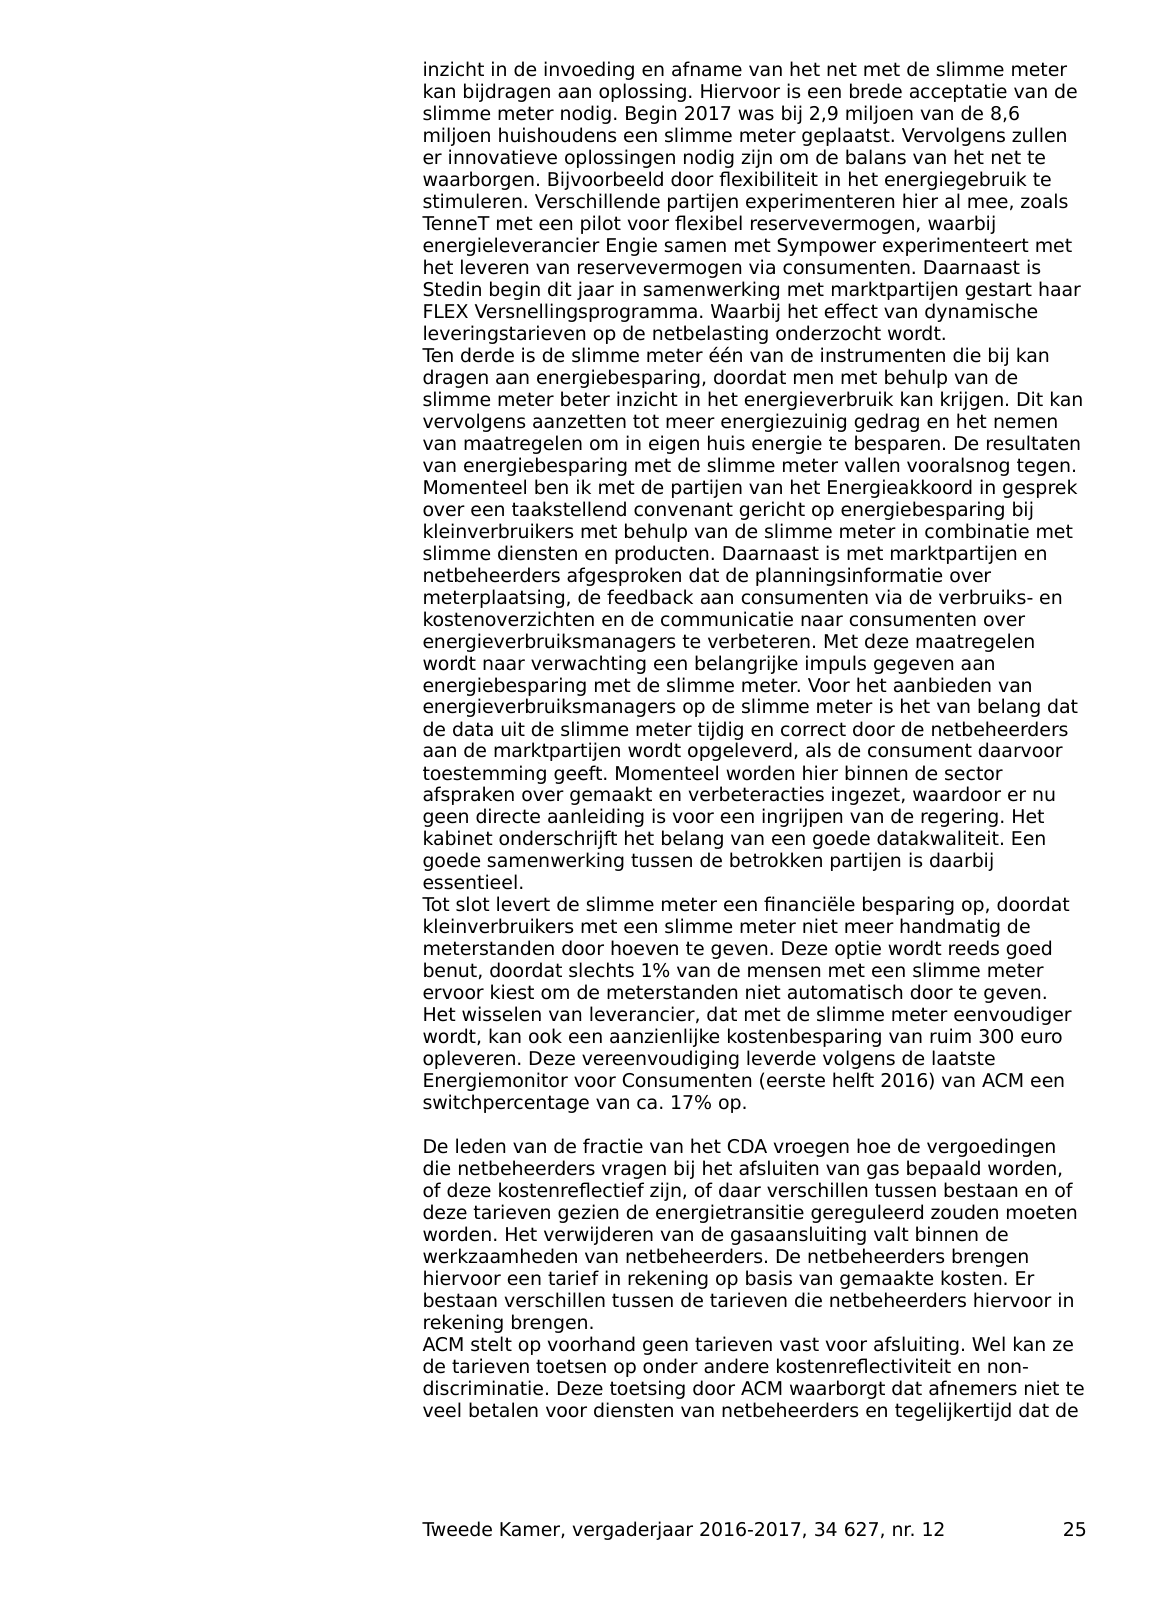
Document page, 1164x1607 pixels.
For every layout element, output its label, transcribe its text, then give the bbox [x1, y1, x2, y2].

text Ten derde is de slimme meter één van de instrumenten die bij kan dragen aan energiebesparing, doordat men met behulp van de slimme meter beter inzicht in het energieverbruik kan krijgen. Dit kan vervolgens aanzetten tot meer energiezuinig gedrag en het nemen van maatregelen om in eigen huis energie te besparen. De resultaten van energiebesparing met de slimme meter vallen vooralsnog tegen. Momenteel ben ik met de partijen van het Energieakkoord in gesprek over een taakstellend convenant gericht op energiebesparing bij kleinverbruikers met behulp van de slimme meter in combinatie met slimme diensten en producten. Daarnaast is met marktpartijen en netbeheerders afgesproken dat de planningsinformatie over meterplaatsing, de feedback aan consumenten via de verbruiks- en kostenoverzichten en de communicatie naar consumenten over energieverbruiksmanagers te verbeteren. Met deze maatregelen wordt naar verwachting een belangrijke impuls gegeven aan energiebesparing met de slimme meter. Voor het aanbieden van energieverbruiksmanagers op de slimme meter is het van belang dat de data uit de slimme meter tijdig en correct door de netbeheerders aan de marktpartijen wordt opgeleverd, als de consument daarvoor toestemming geeft. Momenteel worden hier binnen de sector afspraken over gemaakt en verbeteracties ingezet, waardoor er nu geen directe aanleiding is voor een ingrijpen van de regering. Het kabinet onderschrijft het belang van een goede datakwaliteit. Een goede samenwerking tussen de betrokken partijen is daarbij essentieel. [422, 345, 1087, 894]
text De leden van de fractie van het CDA vroegen hoe de vergoedingen die netbeheerders vragen bij het afsluiten van gas bepaald worden, of deze kostenreflectief zijn, of daar verschillen tussen bestaan en of deze tarieven gezien de energietransitie gereguleerd zouden moeten worden. Het verwijderen van de gasaansluiting valt binnen de werkzaamheden van netbeheerders. De netbeheerders brengen hiervoor een tarief in rekening op basis van gemaakte kosten. Er bestaan verschillen tussen de tarieven die netbeheerders hiervoor in rekening brengen. [422, 1136, 1087, 1334]
text ACM stelt op voorhand geen tarieven vast voor afsluiting. Wel kan ze de tarieven toetsen op onder andere kostenreflectiviteit en non-discriminatie. Deze toetsing door ACM waarborgt dat afnemers niet te veel betalen voor diensten van netbeheerders en tegelijkertijd dat de [422, 1334, 1087, 1422]
text inzicht in de invoeding en afname van het net met de slimme meter kan bijdragen aan oplossing. Hiervoor is een brede acceptatie van de slimme meter nodig. Begin 2017 was bij 2,9 miljoen van de 8,6 miljoen huishoudens een slimme meter geplaatst. Vervolgens zullen er innovatieve oplossingen nodig zijn om de balans van het net te waarborgen. Bijvoorbeeld door flexibiliteit in het energiegebruik te stimuleren. Verschillende partijen experimenteren hier al mee, zoals TenneT met een pilot voor flexibel reservevermogen, waarbij energieleverancier Engie samen met Sympower experimenteert met het leveren van reservevermogen via consumenten. Daarnaast is Stedin begin dit jaar in samenwerking met marktpartijen gestart haar FLEX Versnellingsprogramma. Waarbij het effect van dynamische leveringstarieven op de netbelasting onderzocht wordt. [422, 59, 1087, 345]
text Tot slot levert de slimme meter een financiële besparing op, doordat kleinverbruikers met een slimme meter niet meer handmatig de meterstanden door hoeven te geven. Deze optie wordt reeds goed benut, doordat slechts 1% van de mensen met een slimme meter ervoor kiest om de meterstanden niet automatisch door te geven. Het wisselen van leverancier, dat met de slimme meter eenvoudiger wordt, kan ook een aanzienlijke kostenbesparing van ruim 300 euro opleveren. Deze vereenvoudiging leverde volgens de laatste Energiemonitor voor Consumenten (eerste helft 2016) van ACM een switchpercentage van ca. 17% op. [422, 894, 1087, 1114]
